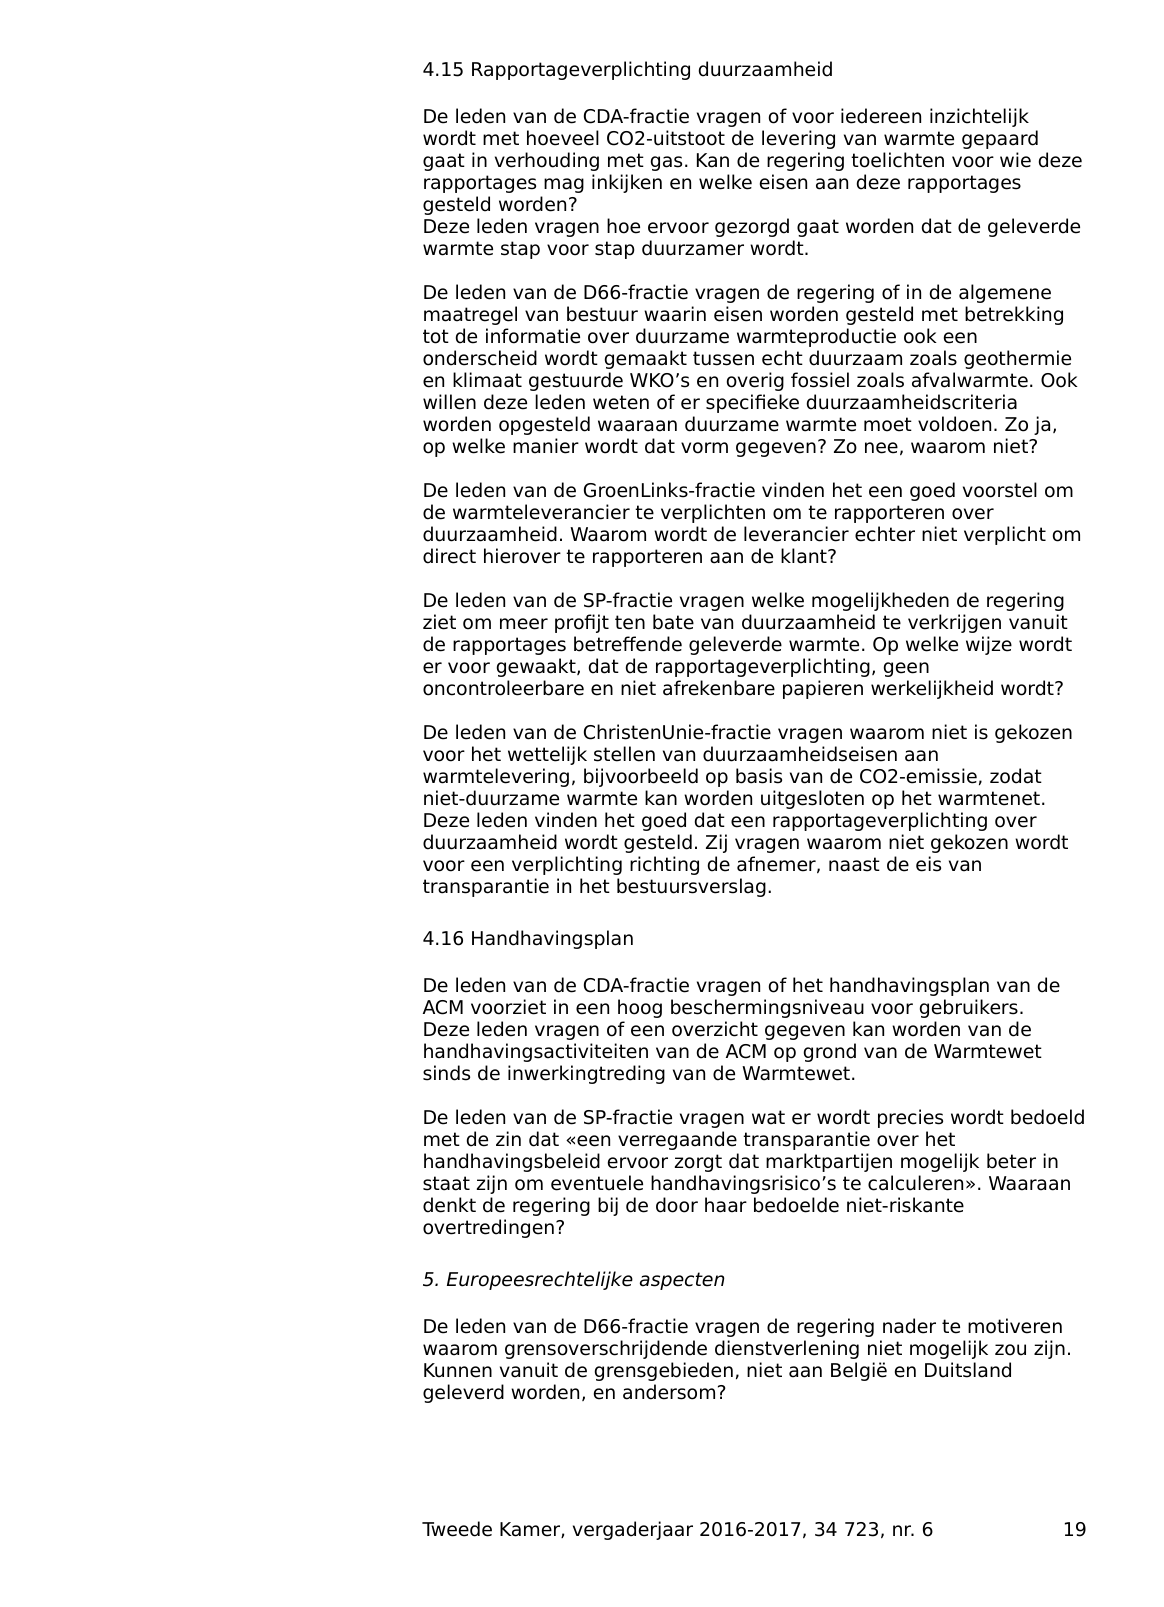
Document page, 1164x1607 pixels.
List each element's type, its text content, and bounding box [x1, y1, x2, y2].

subtitle 4.16 Handhavingsplan [422, 928, 1087, 950]
text De leden van de GroenLinks-fractie vinden het een goed voorstel om de warmteleverancier te verplichten om te rapporteren over duurzaamheid. Waarom wordt de leverancier echter niet verplicht om direct hierover te rapporteren aan de klant? [422, 480, 1087, 568]
subtitle 4.15 Rapportageverplichting duurzaamheid [422, 59, 1087, 81]
text De leden van de SP-fractie vragen wat er wordt precies wordt bedoeld met de zin dat «een verregaande transparantie over het handhavingsbeleid ervoor zorgt dat marktpartijen mogelijk beter in staat zijn om eventuele handhavingsrisico’s te calculeren». Waaraan denkt de regering bij de door haar bedoelde niet-riskante overtredingen? [422, 1107, 1087, 1239]
text Deze leden vragen of een overzicht gegeven kan worden van de handhavingsactiviteiten van de ACM op grond van de Warmtewet sinds de inwerkingtreding van de Warmtewet. [422, 1019, 1087, 1085]
text De leden van de SP-fractie vragen welke mogelijkheden de regering ziet om meer profijt ten bate van duurzaamheid te verkrijgen vanuit de rapportages betreffende geleverde warmte. Op welke wijze wordt er voor gewaakt, dat de rapportageverplichting, geen oncontroleerbare en niet afrekenbare papieren werkelijkheid wordt? [422, 590, 1087, 700]
text De leden van de D66-fractie vragen de regering nader te motiveren waarom grensoverschrijdende dienstverlening niet mogelijk zou zijn. Kunnen vanuit de grensgebieden, niet aan België en Duitsland geleverd worden, en andersom? [422, 1316, 1087, 1404]
text Deze leden vinden het goed dat een rapportageverplichting over duurzaamheid wordt gesteld. Zij vragen waarom niet gekozen wordt voor een verplichting richting de afnemer, naast de eis van transparantie in het bestuursverslag. [422, 810, 1087, 898]
text De leden van de CDA-fractie vragen of voor iedereen inzichtelijk wordt met hoeveel CO2-uitstoot de levering van warmte gepaard gaat in verhouding met gas. Kan de regering toelichten voor wie deze rapportages mag inkijken en welke eisen aan deze rapportages gesteld worden? [422, 106, 1087, 216]
text Deze leden vragen hoe ervoor gezorgd gaat worden dat de geleverde warmte stap voor stap duurzamer wordt. [422, 216, 1087, 260]
subtitle 5. Europeesrechtelijke aspecten [422, 1269, 1087, 1291]
text De leden van de CDA-fractie vragen of het handhavingsplan van de ACM voorziet in een hoog beschermingsniveau voor gebruikers. [422, 975, 1087, 1019]
text De leden van de ChristenUnie-fractie vragen waarom niet is gekozen voor het wettelijk stellen van duurzaamheidseisen aan warmtelevering, bijvoorbeeld op basis van de CO2-emissie, zodat niet-duurzame warmte kan worden uitgesloten op het warmtenet. [422, 722, 1087, 810]
text De leden van de D66-fractie vragen de regering of in de algemene maatregel van bestuur waarin eisen worden gesteld met betrekking tot de informatie over duurzame warmteproductie ook een onderscheid wordt gemaakt tussen echt duurzaam zoals geothermie en klimaat gestuurde WKO’s en overig fossiel zoals afvalwarmte. Ook willen deze leden weten of er specifieke duurzaamheidscriteria worden opgesteld waaraan duurzame warmte moet voldoen. Zo ja, op welke manier wordt dat vorm gegeven? Zo nee, waarom niet? [422, 282, 1087, 458]
